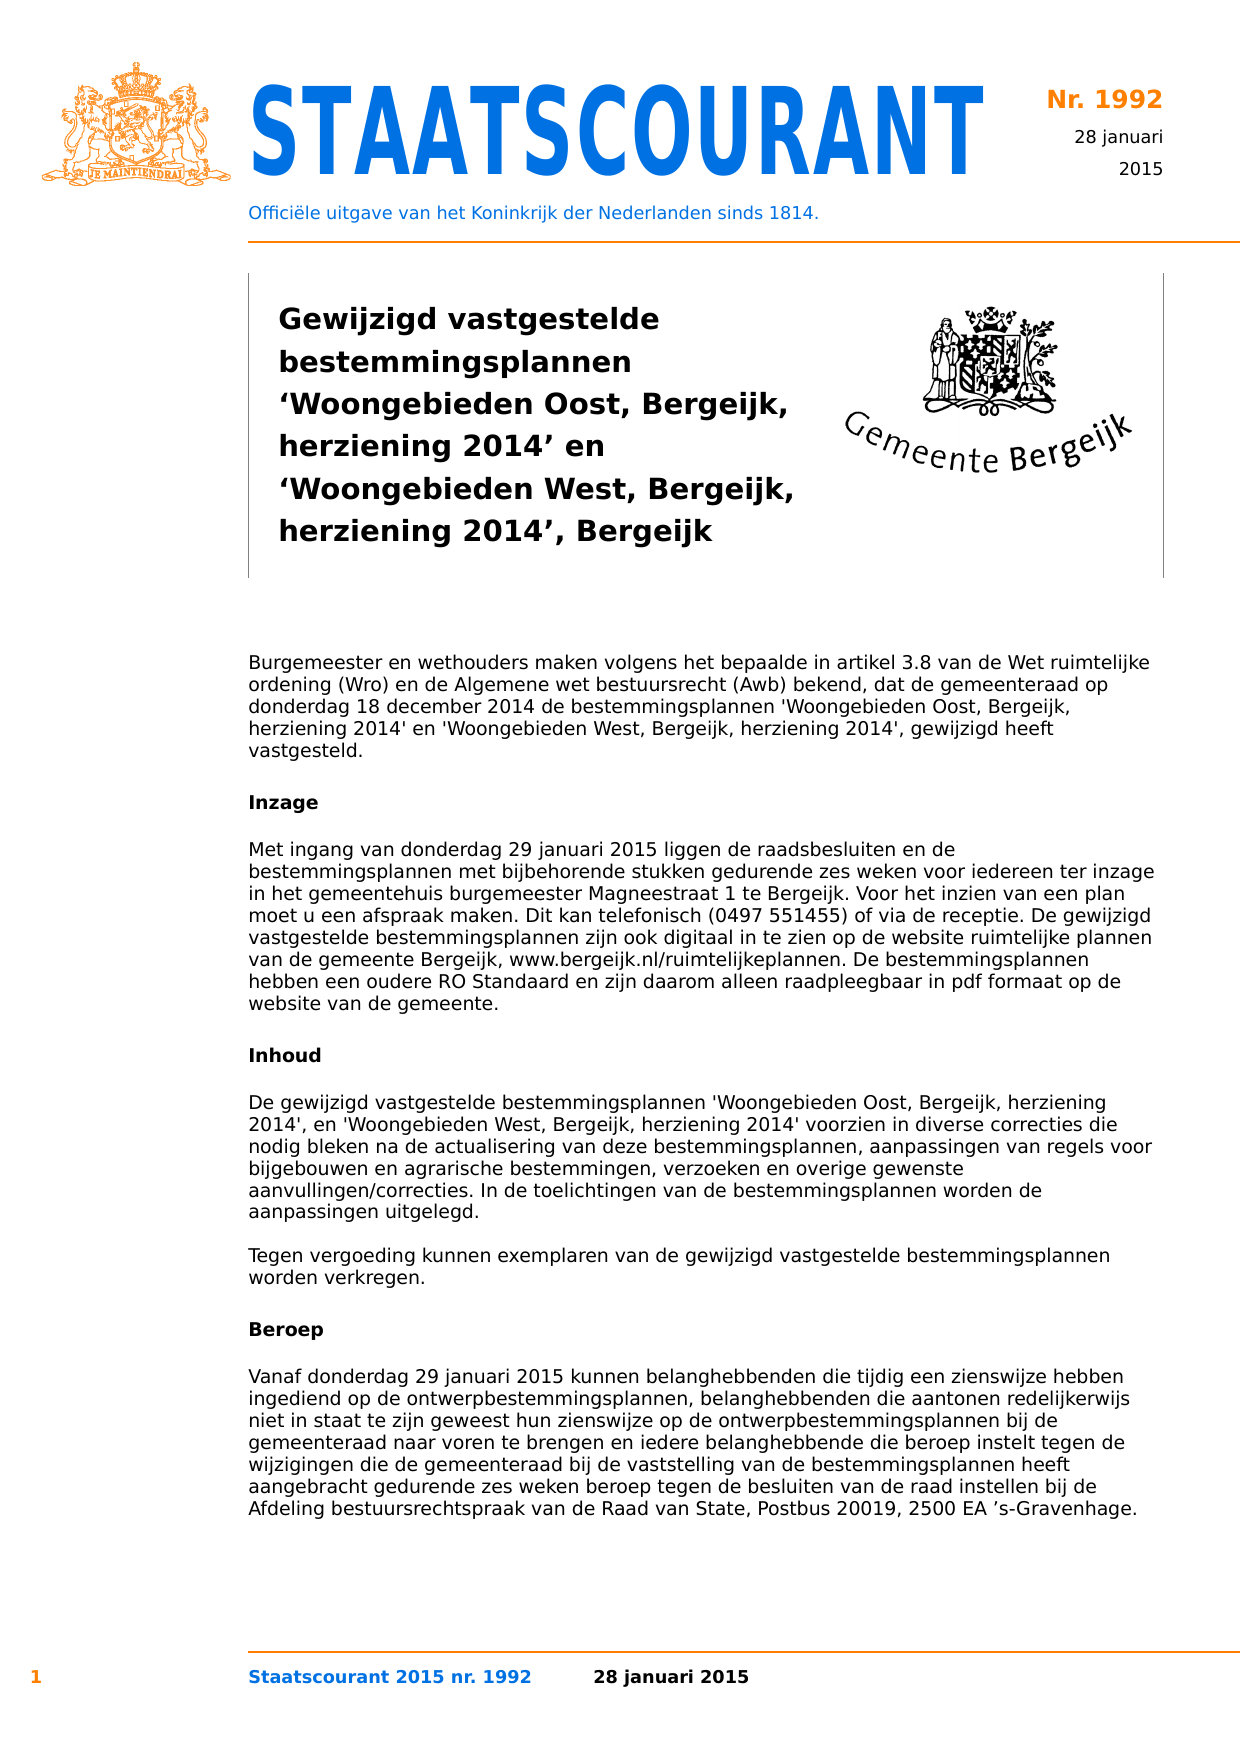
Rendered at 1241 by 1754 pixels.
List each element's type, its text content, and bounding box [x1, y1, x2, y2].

table_cell 2015 [998, 153, 1240, 203]
text De gewijzigd vastgestelde bestemmingsplannen 'Woongebieden Oost, Bergeijk, herziening 2014', en 'Woongebieden West, Bergeijk, herziening 2014' voorzien in diverse correcties die nodig bleken na de actualisering van deze bestemmingsplannen, aanpassingen van regels voor bijgebouwen en agrarische bestemmingen, verzoeken en overige gewenste aanvullingen/correcties. In de toelichtingen van de bestemmingsplannen worden de aanpassingen uitgelegd. [248, 1092, 1163, 1223]
table_header [25, 62, 248, 241]
subtitle Inzage [248, 792, 1163, 814]
picture [41, 62, 231, 186]
table_header STAATSCOURANT [248, 62, 998, 203]
subtitle Gewijzigd vastgestelde bestemmingsplannen ‘Woongebieden Oost, Bergeijk, herziening 2014’ en ‘Woongebieden West, Bergeijk, herziening 2014’, Bergeijk [249, 273, 1163, 578]
table_cell Officiële uitgave van het Koninkrijk der Nederlanden sinds 1814. [248, 203, 1240, 241]
table_header Nr. 1992 [998, 62, 1240, 121]
table_cell 28 januari [998, 121, 1240, 153]
picture [844, 302, 1134, 474]
text Tegen vergoeding kunnen exemplaren van de gewijzigd vastgestelde bestemmingsplannen worden verkregen. [248, 1245, 1163, 1289]
text Met ingang van donderdag 29 januari 2015 liggen de raadsbesluiten en de bestemmingsplannen met bijbehorende stukken gedurende zes weken voor iedereen ter inzage in het gemeentehuis burgemeester Magneestraat 1 te Bergeijk. Voor het inzien van een plan moet u een afspraak maken. Dit kan telefonisch (0497 551455) of via de receptie. De gewijzigd vastgestelde bestemmingsplannen zijn ook digitaal in te zien op de website ruimtelijke plannen van de gemeente Bergeijk, www.bergeijk.nl/ruimtelijkeplannen. De bestemmingsplannen hebben een oudere RO Standaard en zijn daarom alleen raadpleegbaar in pdf formaat op de website van de gemeente. [248, 839, 1163, 1014]
text Burgemeester en wethouders maken volgens het bepaalde in artikel 3.8 van de Wet ruimtelijke ordening (Wro) en de Algemene wet bestuursrecht (Awb) bekend, dat de gemeenteraad op donderdag 18 december 2014 de bestemmingsplannen 'Woongebieden Oost, Bergeijk, herziening 2014' en 'Woongebieden West, Bergeijk, herziening 2014', gewijzigd heeft vastgesteld. [248, 652, 1163, 762]
subtitle Beroep [248, 1319, 1163, 1341]
subtitle Inhoud [248, 1044, 1163, 1067]
text Vanaf donderdag 29 januari 2015 kunnen belanghebbenden die tijdig een zienswijze hebben ingediend op de ontwerpbestemmingsplannen, belanghebbenden die aantonen redelijkerwijs niet in staat te zijn geweest hun zienswijze op de ontwerpbestemmingsplannen bij de gemeenteraad naar voren te brengen en iedere belanghebbende die beroep instelt tegen de wijzigingen die de gemeenteraad bij de vaststelling van de bestemmingsplannen heeft aangebracht gedurende zes weken beroep tegen de besluiten van de raad instellen bij de Afdeling bestuursrechtspraak van de Raad van State, Postbus 20019, 2500 EA ’s-Gravenhage. [248, 1366, 1163, 1520]
